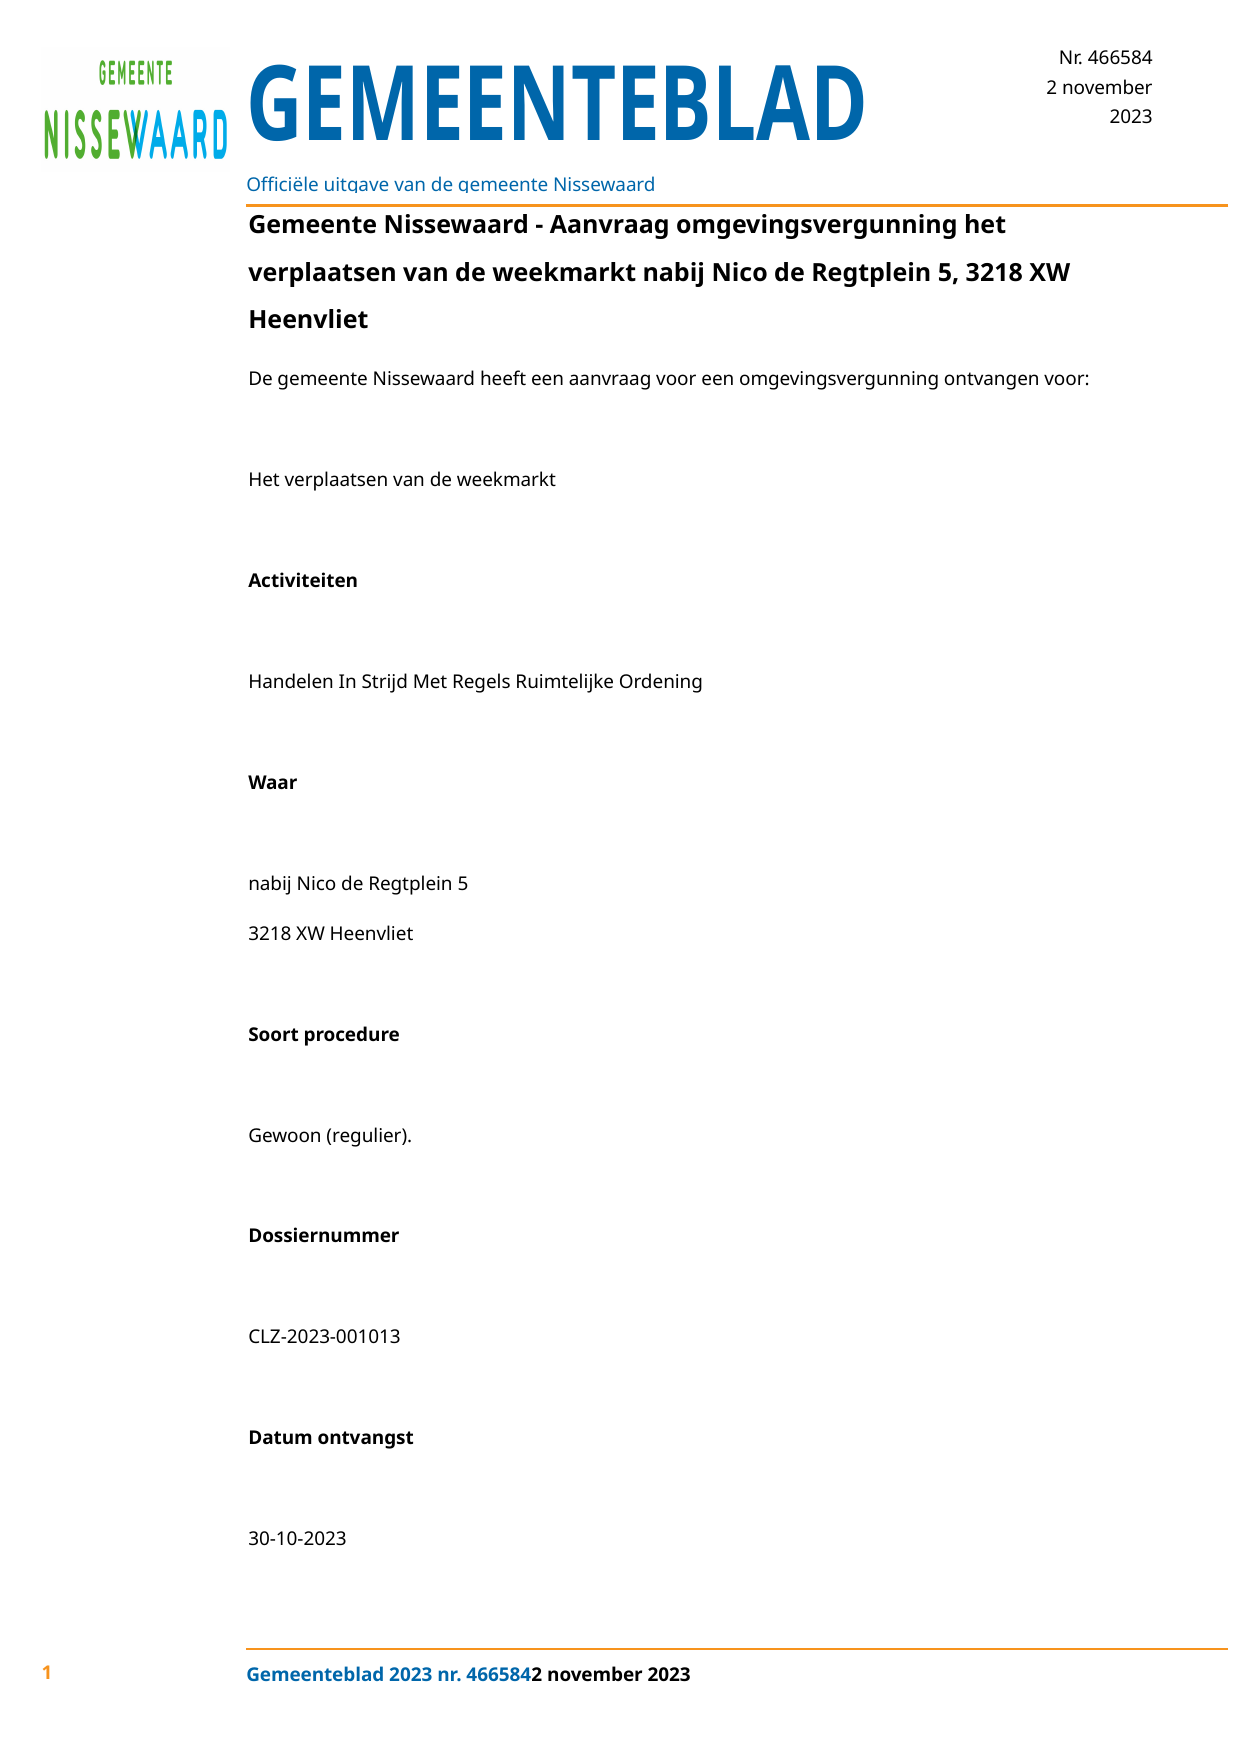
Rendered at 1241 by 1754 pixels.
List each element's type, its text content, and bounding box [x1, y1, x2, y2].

text Waar [248, 769, 1152, 794]
text Handelen In Strijd Met Regels Ruimtelijke Ordening [248, 668, 1152, 694]
text Gewoon (regulier). [248, 1122, 1152, 1147]
text Gemeente Nissewaard - Aanvraag omgevingsvergunning het verplaatsen van de weekmarkt nabij Nico de Regtplein 5, 3218 XW Heenvliet [248, 207, 1152, 336]
text Datum ontvangst [248, 1424, 1152, 1450]
text Het verplaatsen van de weekmarkt [248, 466, 1152, 492]
text 3218 XW Heenvliet [248, 920, 1152, 946]
picture [41, 47, 231, 172]
text 30-10-2023 [248, 1525, 1152, 1551]
text CLZ-2023-001013 [248, 1323, 1152, 1349]
text Soort procedure [248, 1021, 1152, 1047]
text De gemeente Nissewaard heeft een aanvraag voor een omgevingsvergunning ontvangen voor: [248, 366, 1152, 391]
text Activiteiten [248, 567, 1152, 593]
text nabij Nico de Regtplein 5 [248, 870, 1152, 895]
text Dossiernummer [248, 1223, 1152, 1248]
